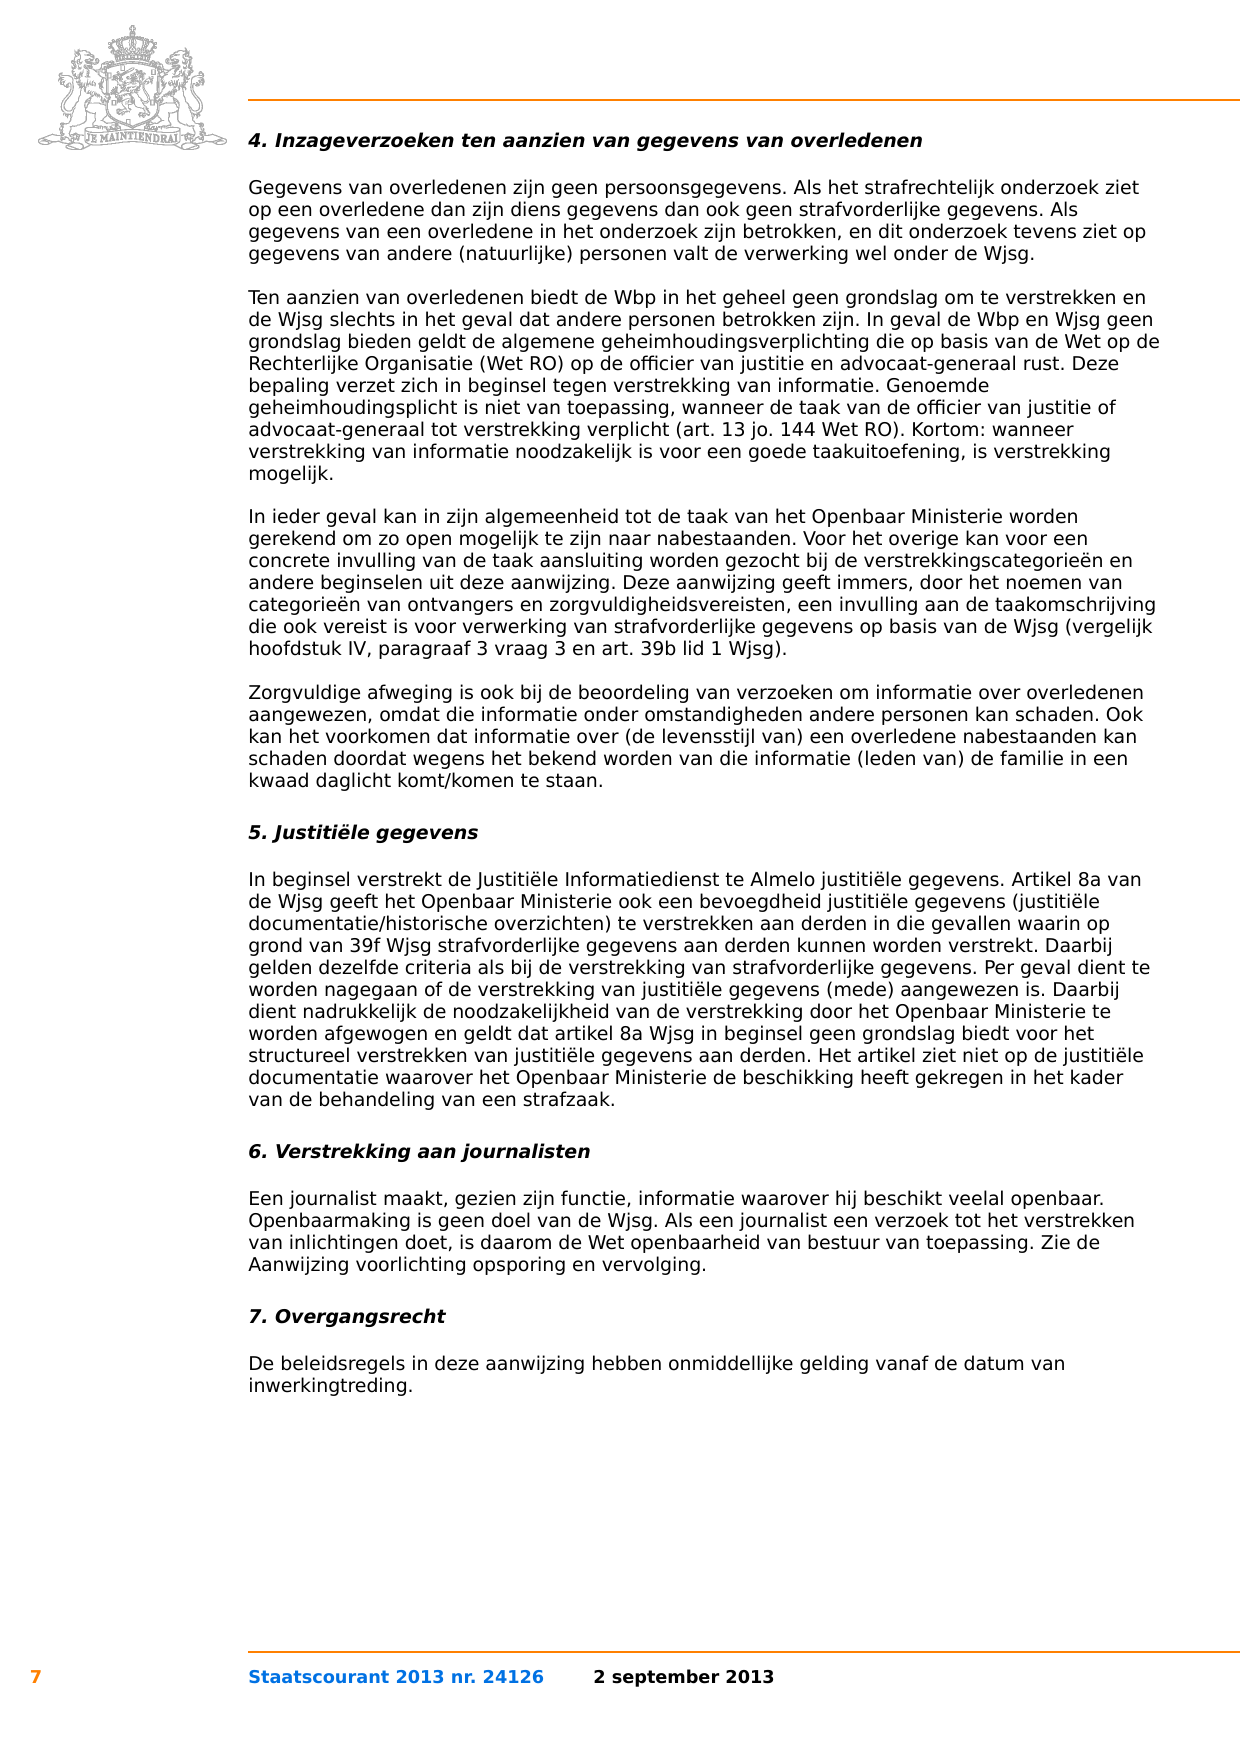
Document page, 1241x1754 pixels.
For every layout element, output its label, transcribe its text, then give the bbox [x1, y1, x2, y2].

subtitle 6. Verstrekking aan journalisten [248, 1141, 1163, 1163]
text Ten aanzien van overledenen biedt de Wbp in het geheel geen grondslag om te verstrekken en de Wjsg slechts in het geval dat andere personen betrokken zijn. In geval de Wbp en Wjsg geen grondslag bieden geldt de algemene geheimhoudingsverplichting die op basis van de Wet op de Rechterlijke Organisatie (Wet RO) op de officier van justitie en advocaat-generaal rust. Deze bepaling verzet zich in beginsel tegen verstrekking van informatie. Genoemde geheimhoudingsplicht is niet van toepassing, wanneer de taak van de officier van justitie of advocaat-generaal tot verstrekking verplicht (art. 13 jo. 144 Wet RO). Kortom: wanneer verstrekking van informatie noodzakelijk is voor een goede taakuitoefening, is verstrekking mogelijk. [248, 287, 1163, 484]
picture [38, 25, 227, 150]
text De beleidsregels in deze aanwijzing hebben onmiddellijke gelding vanaf de datum van inwerkingtreding. [248, 1353, 1163, 1397]
subtitle 5. Justitiële gegevens [248, 822, 1163, 844]
text In ieder geval kan in zijn algemeenheid tot de taak van het Openbaar Ministerie worden gerekend om zo open mogelijk te zijn naar nabestaanden. Voor het overige kan voor een concrete invulling van de taak aansluiting worden gezocht bij de verstrekkingscategorieën en andere beginselen uit deze aanwijzing. Deze aanwijzing geeft immers, door het noemen van categorieën van ontvangers en zorgvuldigheidsvereisten, een invulling aan de taakomschrijving die ook vereist is voor verwerking van strafvorderlijke gegevens op basis van de Wjsg (vergelijk hoofdstuk IV, paragraaf 3 vraag 3 en art. 39b lid 1 Wjsg). [248, 506, 1163, 660]
text Een journalist maakt, gezien zijn functie, informatie waarover hij beschikt veelal openbaar. Openbaarmaking is geen doel van de Wjsg. Als een journalist een verzoek tot het verstrekken van inlichtingen doet, is daarom de Wet openbaarheid van bestuur van toepassing. Zie de Aanwijzing voorlichting opsporing en vervolging. [248, 1188, 1163, 1276]
subtitle 7. Overgangsrecht [248, 1306, 1163, 1328]
text Zorgvuldige afweging is ook bij de beoordeling van verzoeken om informatie over overledenen aangewezen, omdat die informatie onder omstandigheden andere personen kan schaden. Ook kan het voorkomen dat informatie over (de levensstijl van) een overledene nabestaanden kan schaden doordat wegens het bekend worden van die informatie (leden van) de familie in een kwaad daglicht komt/komen te staan. [248, 682, 1163, 792]
text In beginsel verstrekt de Justitiële Informatiedienst te Almelo justitiële gegevens. Artikel 8a van de Wjsg geeft het Openbaar Ministerie ook een bevoegdheid justitiële gegevens (justitiële documentatie/historische overzichten) te verstrekken aan derden in die gevallen waarin op grond van 39f Wjsg strafvorderlijke gegevens aan derden kunnen worden verstrekt. Daarbij gelden dezelfde criteria als bij de verstrekking van strafvorderlijke gegevens. Per geval dient te worden nagegaan of de verstrekking van justitiële gegevens (mede) aangewezen is. Daarbij dient nadrukkelijk de noodzakelijkheid van de verstrekking door het Openbaar Ministerie te worden afgewogen en geldt dat artikel 8a Wjsg in beginsel geen grondslag biedt voor het structureel verstrekken van justitiële gegevens aan derden. Het artikel ziet niet op de justitiële documentatie waarover het Openbaar Ministerie de beschikking heeft gekregen in het kader van de behandeling van een strafzaak. [248, 869, 1163, 1111]
subtitle 4. Inzageverzoeken ten aanzien van gegevens van overledenen [248, 130, 1163, 152]
text Gegevens van overledenen zijn geen persoonsgegevens. Als het strafrechtelijk onderzoek ziet op een overledene dan zijn diens gegevens dan ook geen strafvorderlijke gegevens. Als gegevens van een overledene in het onderzoek zijn betrokken, en dit onderzoek tevens ziet op gegevens van andere (natuurlijke) personen valt de verwerking wel onder de Wjsg. [248, 177, 1163, 265]
